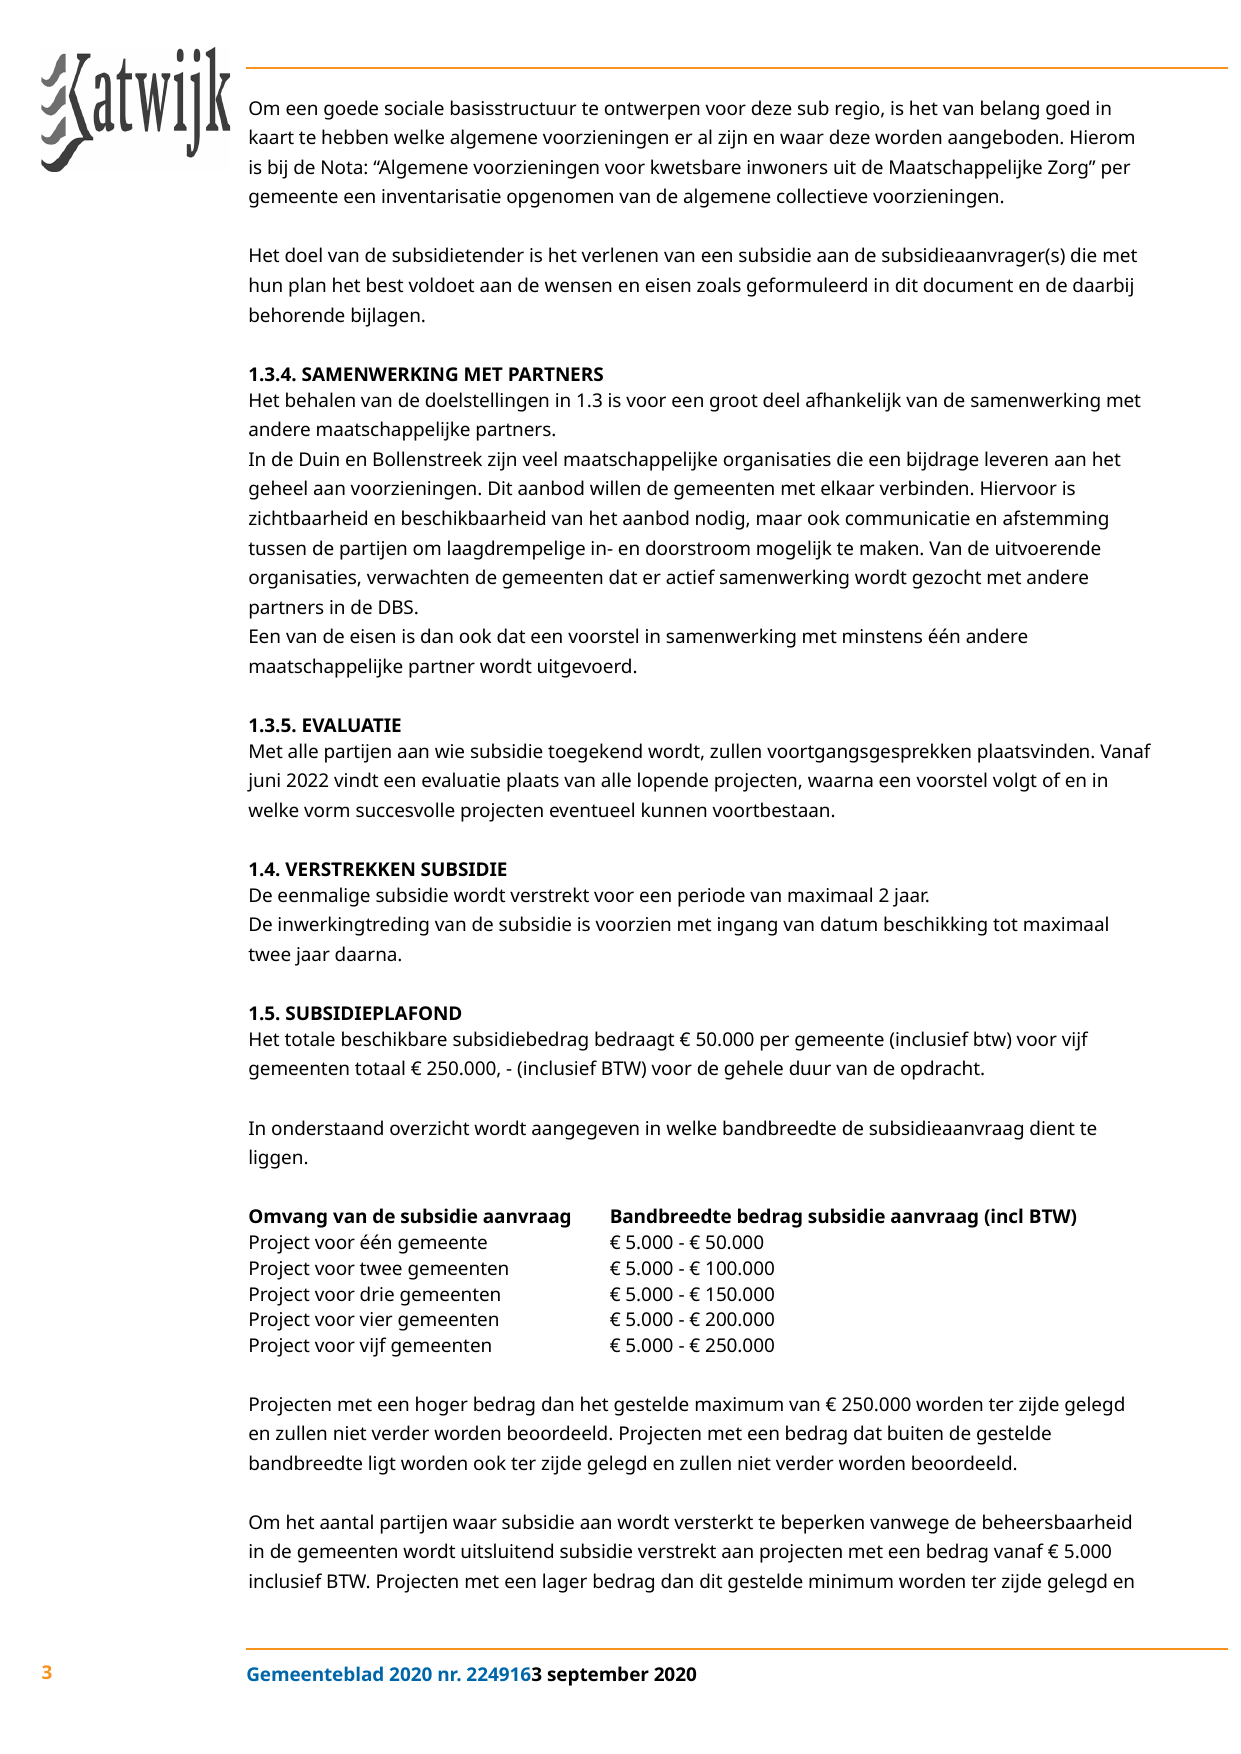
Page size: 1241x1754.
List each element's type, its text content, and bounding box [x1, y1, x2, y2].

table_cell Project voor één gemeente [248, 1229, 609, 1255]
table_header Omvang van de subsidie aanvraag [248, 1204, 609, 1229]
text Het behalen van de doelstellingen in 1.3 is voor een groot deel afhankelijk van de samenwerking met andere maatschappelijke partners. [248, 387, 1152, 442]
text Projecten met een hoger bedrag dan het gestelde maximum van € 250.000 worden ter zijde gelegd en zullen niet verder worden beoordeeld. Projecten met een bedrag dat buiten de gestelde bandbreedte ligt worden ook ter zijde gelegd en zullen niet verder worden beoordeeld. [248, 1391, 1152, 1476]
table_cell Project voor vijf gemeenten [248, 1332, 609, 1358]
text 1.4. VERSTREKKEN SUBSIDIE [248, 856, 1152, 882]
text In de Duin en Bollenstreek zijn veel maatschappelijke organisaties die een bijdrage leveren aan het geheel aan voorzieningen. Dit aanbod willen de gemeenten met elkaar verbinden. Hiervoor is zichtbaarheid en beschikbaarheid van het aanbod nodig, maar ook communicatie en afstemming tussen de partijen om laagdrempelige in- en doorstroom mogelijk te maken. Van de uitvoerende organisaties, verwachten de gemeenten dat er actief samenwerking wordt gezocht met andere partners in de DBS. [248, 446, 1152, 619]
picture [41, 47, 231, 172]
table_cell € 5.000 - € 100.000 [610, 1255, 1152, 1281]
text Een van de eisen is dan ook dat een voorstel in samenwerking met minstens één andere maatschappelijke partner wordt uitgevoerd. [248, 623, 1152, 679]
text 1.3.4. SAMENWERKING MET PARTNERS [248, 361, 1152, 387]
table_cell € 5.000 - € 50.000 [610, 1229, 1152, 1255]
text De eenmalige subsidie wordt verstrekt voor een periode van maximaal 2 jaar. [248, 882, 1152, 908]
text Om een goede sociale basisstructuur te ontwerpen voor deze sub regio, is het van belang goed in kaart te hebben welke algemene voorzieningen er al zijn en waar deze worden aangeboden. Hierom is bij de Nota: “Algemene voorzieningen voor kwetsbare inwoners uit de Maatschappelijke Zorg” per gemeente een inventarisatie opgenomen van de algemene collectieve voorzieningen. [248, 95, 1152, 209]
table_cell € 5.000 - € 250.000 [610, 1332, 1152, 1358]
text Het doel van de subsidietender is het verlenen van een subsidie aan de subsidieaanvrager(s) die met hun plan het best voldoet aan de wensen en eisen zoals geformuleerd in dit document en de daarbij behorende bijlagen. [248, 243, 1152, 328]
text In onderstaand overzicht wordt aangegeven in welke bandbreedte de subsidieaanvraag dient te liggen. [248, 1115, 1152, 1170]
text Met alle partijen aan wie subsidie toegekend wordt, zullen voortgangsgesprekken plaatsvinden. Vanaf juni 2022 vindt een evaluatie plaats van alle lopende projecten, waarna een voorstel volgt of en in welke vorm succesvolle projecten eventueel kunnen voortbestaan. [248, 738, 1152, 823]
text 1.5. SUBSIDIEPLAFOND [248, 1000, 1152, 1026]
table_cell € 5.000 - € 150.000 [610, 1281, 1152, 1307]
table_header Bandbreedte bedrag subsidie aanvraag (incl BTW) [610, 1204, 1152, 1229]
table_cell € 5.000 - € 200.000 [610, 1307, 1152, 1332]
table_cell Project voor twee gemeenten [248, 1255, 609, 1281]
text Om het aantal partijen waar subsidie aan wordt versterkt te beperken vanwege de beheersbaarheid in de gemeenten wordt uitsluitend subsidie verstrekt aan projecten met een bedrag vanaf € 5.000 inclusief BTW. Projecten met een lager bedrag dan dit gestelde minimum worden ter zijde gelegd en [248, 1509, 1152, 1594]
text 1.3.5. EVALUATIE [248, 712, 1152, 738]
text Het totale beschikbare subsidiebedrag bedraagt € 50.000 per gemeente (inclusief btw) voor vijf gemeenten totaal € 250.000, - (inclusief BTW) voor de gehele duur van de opdracht. [248, 1026, 1152, 1081]
table_cell Project voor vier gemeenten [248, 1307, 609, 1332]
text De inwerkingtreding van de subsidie is voorzien met ingang van datum beschikking tot maximaal twee jaar daarna. [248, 912, 1152, 967]
table_cell Project voor drie gemeenten [248, 1281, 609, 1307]
